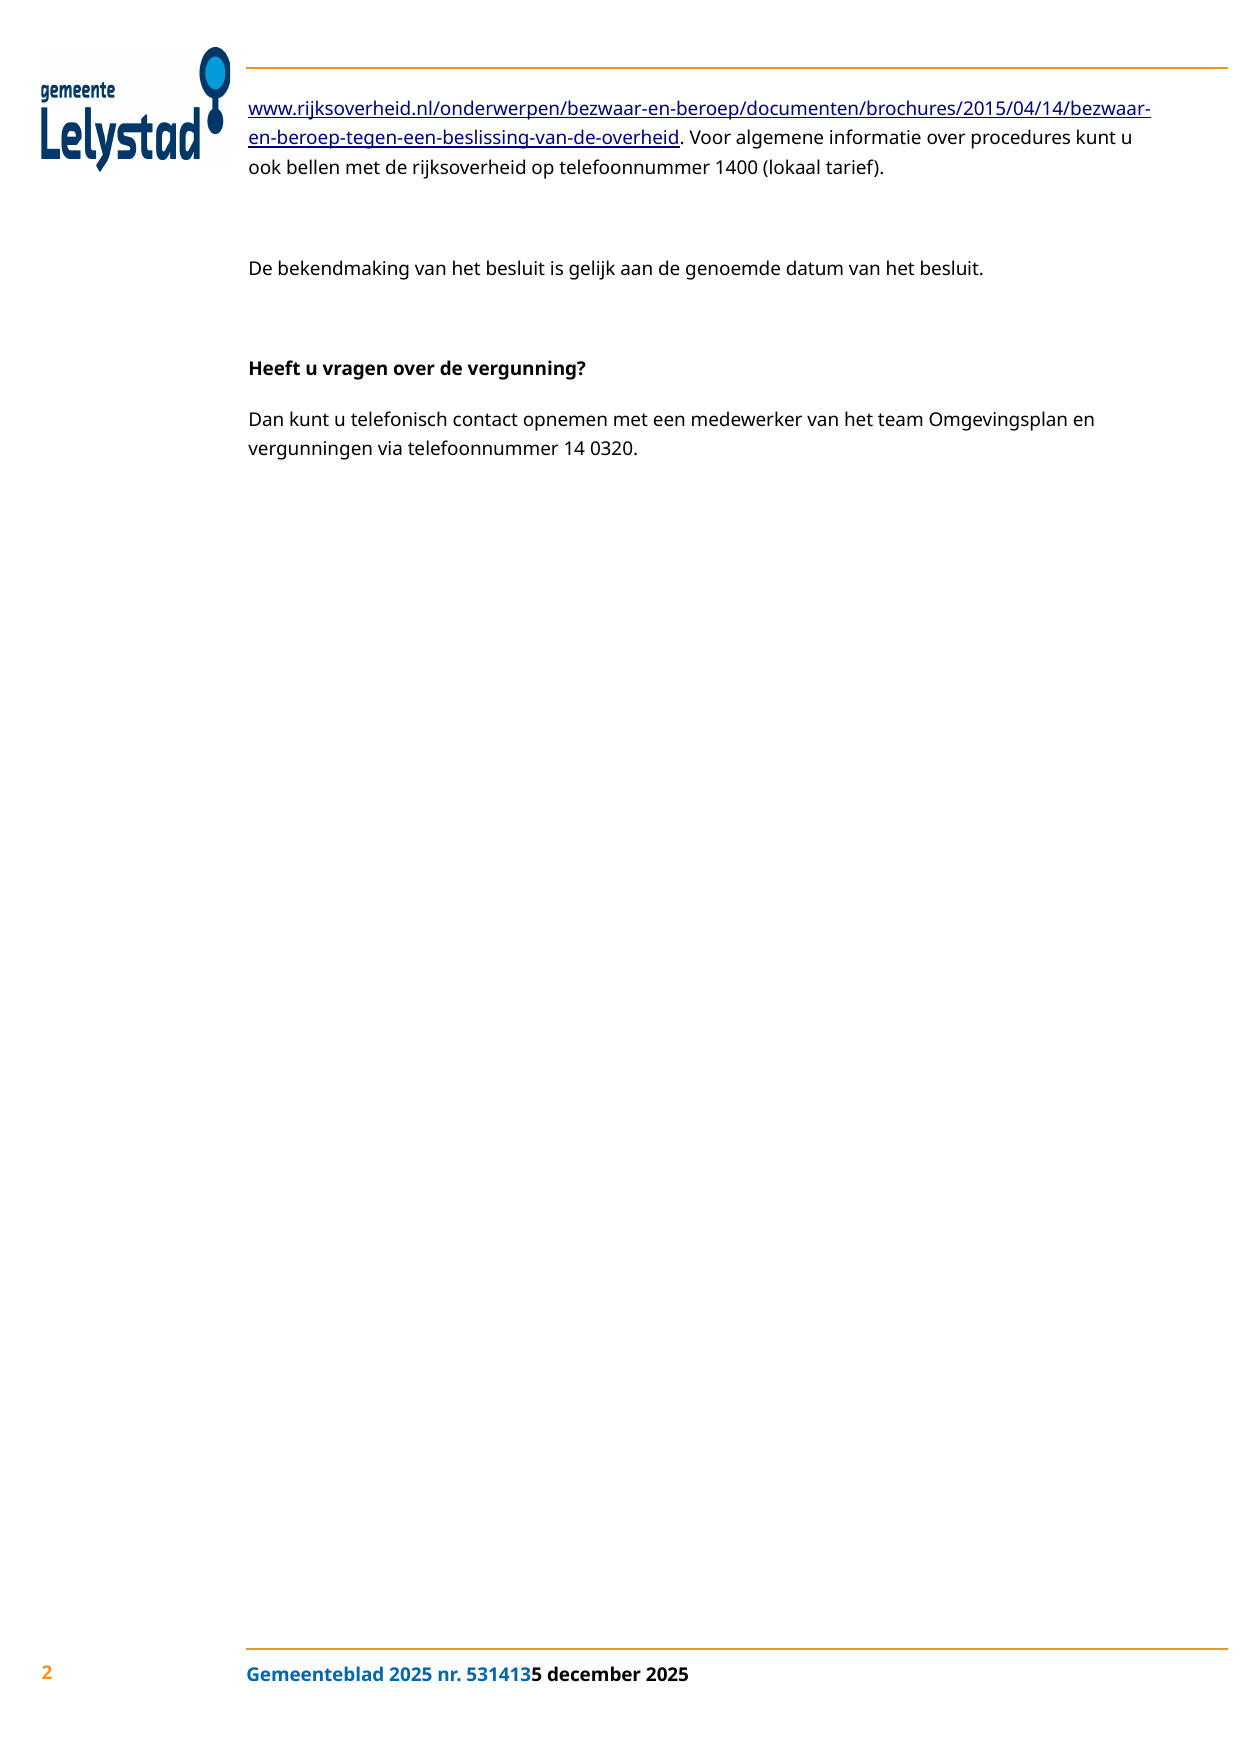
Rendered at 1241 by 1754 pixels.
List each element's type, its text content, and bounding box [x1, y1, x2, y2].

text Dan kunt u telefonisch contact opnemen met een medewerker van het team Omgevingsplan en vergunningen via telefoonnummer 14 0320. [248, 406, 1152, 461]
text Heeft u vragen over de vergunning? [248, 356, 1152, 381]
text www.rijksoverheid.nl/onderwerpen/bezwaar-en-beroep/documenten/brochures/2015/04/14/bezwaar-en-beroep-tegen-een-beslissing-van-de-overheid. Voor algemene informatie over procedures kunt u ook bellen met de rijksoverheid op telefoonnummer 1400 (lokaal tarief). [248, 95, 1152, 180]
picture [41, 47, 231, 172]
text De bekendmaking van het besluit is gelijk aan de genoemde datum van het besluit. [248, 255, 1152, 281]
